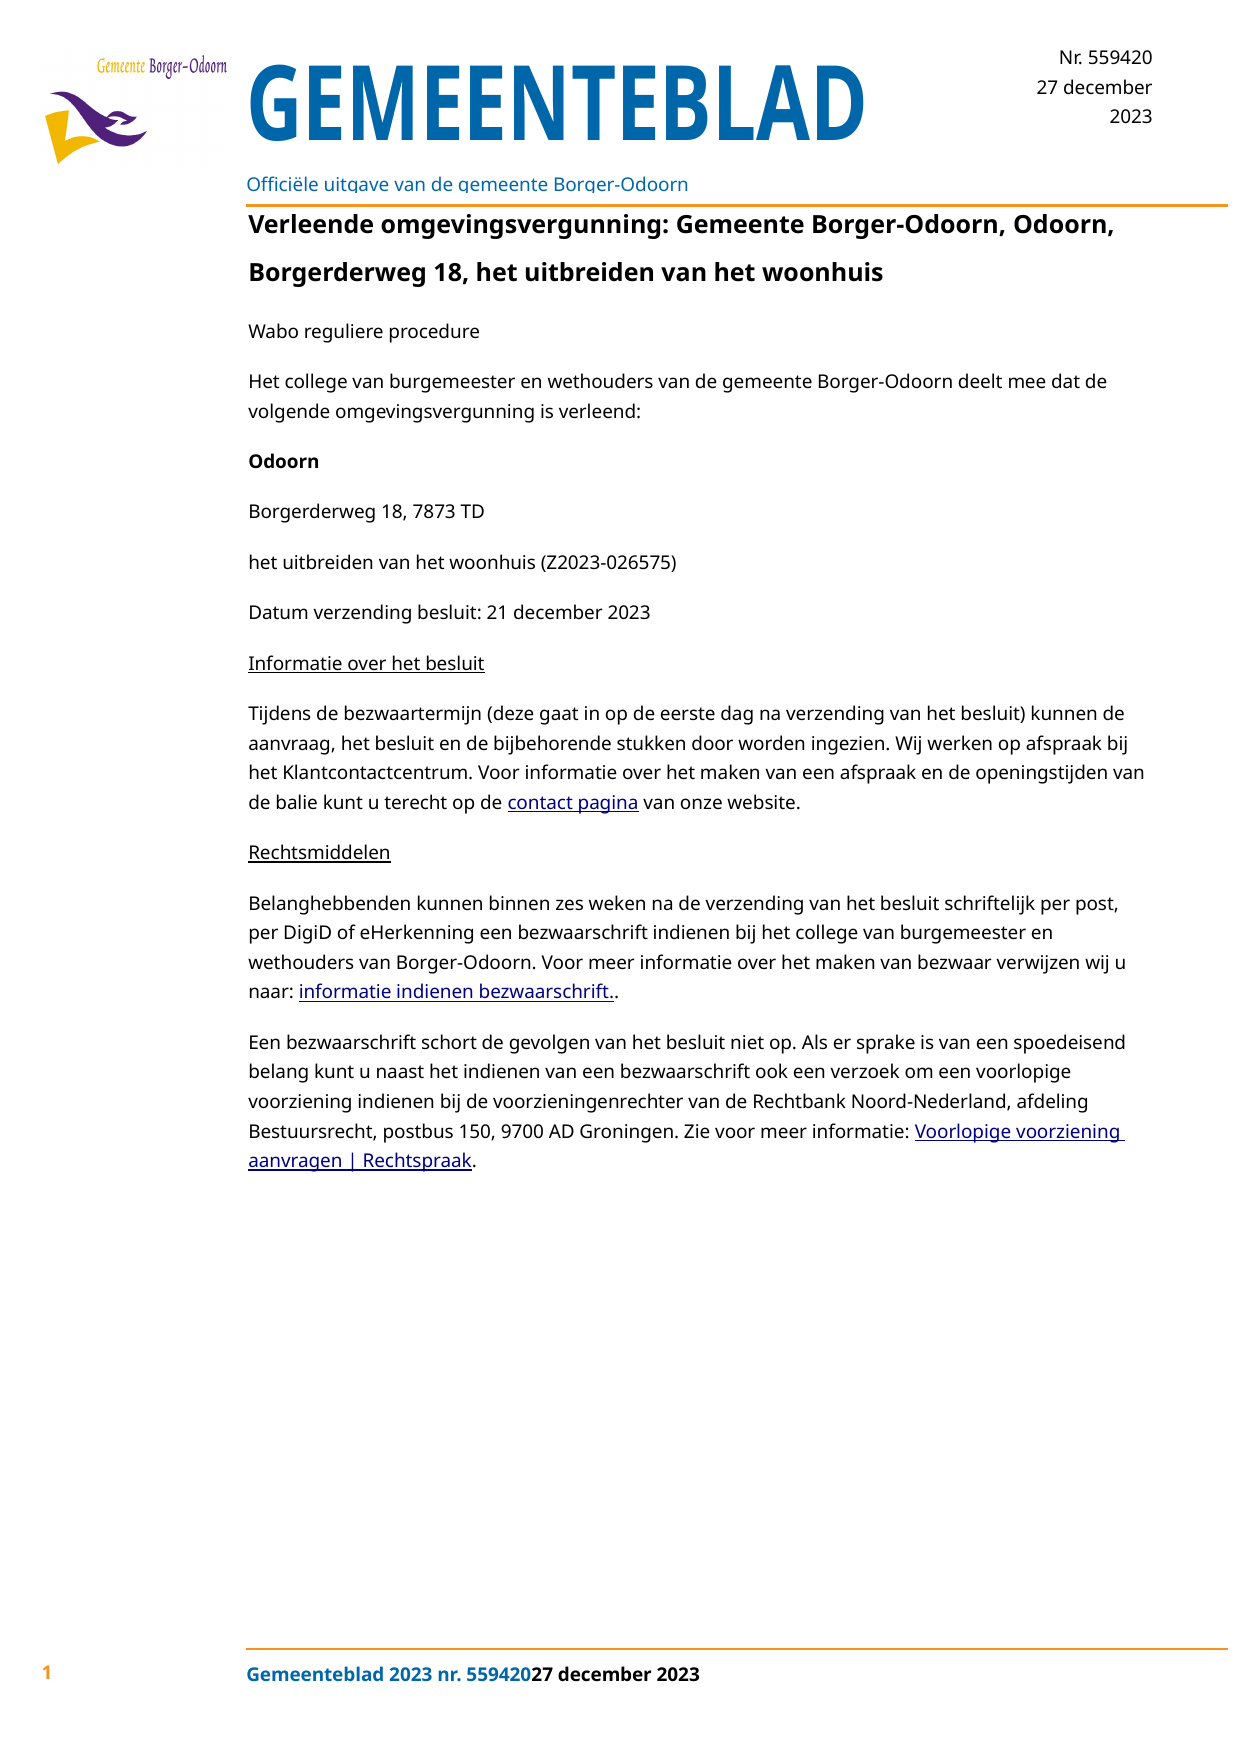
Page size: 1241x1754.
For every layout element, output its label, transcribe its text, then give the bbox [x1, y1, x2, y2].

text Wabo reguliere procedure [248, 318, 1152, 344]
text Een bezwaarschrift schort de gevolgen van het besluit niet op. Als er sprake is van een spoedeisend belang kunt u naast het indienen van een bezwaarschrift ook een verzoek om een voorlopige voorziening indienen bij de voorzieningenrechter van de Rechtbank Noord-Nederland, afdeling Bestuursrecht, postbus 150, 9700 AD Groningen. Zie voor meer informatie: Voorlopige voorziening aanvragen | Rechtspraak. [248, 1029, 1152, 1173]
text Belanghebbenden kunnen binnen zes weken na de verzending van het besluit schriftelijk per post, per DigiD of eHerkenning een bezwaarschrift indienen bij het college van burgemeester en wethouders van Borger-Odoorn. Voor meer informatie over het maken van bezwaar verwijzen wij u naar: informatie indienen bezwaarschrift.. [248, 890, 1152, 1004]
text Odoorn [248, 448, 1152, 474]
text Borgerderweg 18, 7873 TD [248, 499, 1152, 524]
picture [41, 47, 231, 172]
text het uitbreiden van het woonhuis (Z2023-026575) [248, 549, 1152, 575]
text Informatie over het besluit [248, 650, 1152, 676]
text Datum verzending besluit: 21 december 2023 [248, 599, 1152, 625]
text Tijdens de bezwaartermijn (deze gaat in op de eerste dag na verzending van het besluit) kunnen de aanvraag, het besluit en de bijbehorende stukken door worden ingezien. Wij werken op afspraak bij het Klantcontactcentrum. Voor informatie over het maken van een afspraak en de openingstijden van de balie kunt u terecht op de contact pagina van onze website. [248, 700, 1152, 815]
text Verleende omgevingsvergunning: Gemeente Borger-Odoorn, Odoorn, Borgerderweg 18, het uitbreiden van het woonhuis [248, 207, 1152, 288]
text Rechtsmiddelen [248, 839, 1152, 865]
text Het college van burgemeester en wethouders van de gemeente Borger-Odoorn deelt mee dat de volgende omgevingsvergunning is verleend: [248, 368, 1152, 424]
